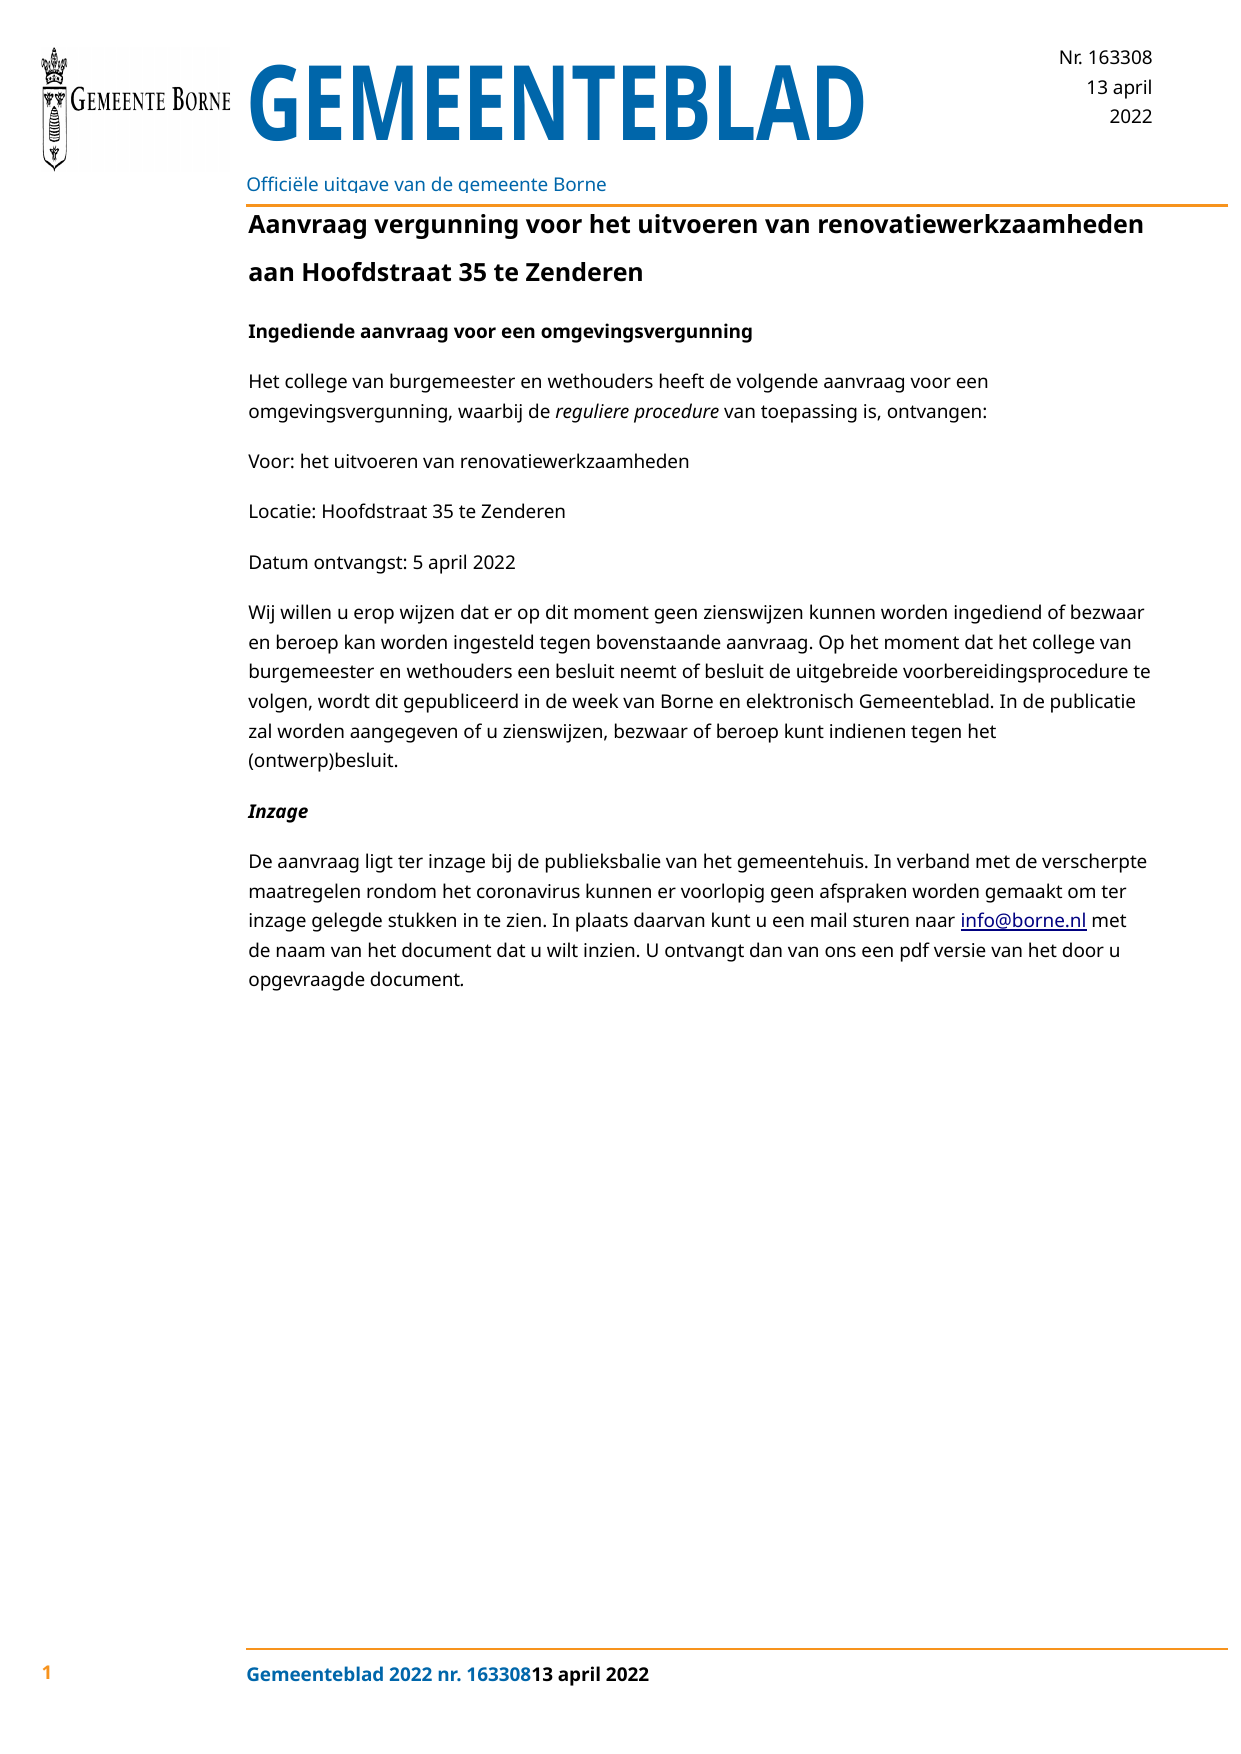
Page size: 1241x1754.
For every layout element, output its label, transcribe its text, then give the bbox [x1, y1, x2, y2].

text Het college van burgemeester en wethouders heeft de volgende aanvraag voor een omgevingsvergunning, waarbij de reguliere procedure van toepassing is, ontvangen: [248, 368, 1152, 424]
text Aanvraag vergunning voor het uitvoeren van renovatiewerkzaamheden aan Hoofdstraat 35 te Zenderen [248, 207, 1152, 288]
text Locatie: Hoofdstraat 35 te Zenderen [248, 499, 1152, 524]
text Ingediende aanvraag voor een omgevingsvergunning [248, 318, 1152, 344]
text Datum ontvangst: 5 april 2022 [248, 549, 1152, 575]
text Wij willen u erop wijzen dat er op dit moment geen zienswijzen kunnen worden ingediend of bezwaar en beroep kan worden ingesteld tegen bovenstaande aanvraag. Op het moment dat het college van burgemeester en wethouders een besluit neemt of besluit de uitgebreide voorbereidingsprocedure te volgen, wordt dit gepubliceerd in de week van Borne en elektronisch Gemeenteblad. In de publicatie zal worden aangegeven of u zienswijzen, bezwaar of beroep kunt indienen tegen het (ontwerp)besluit. [248, 599, 1152, 773]
text De aanvraag ligt ter inzage bij de publieksbalie van het gemeentehuis. In verband met de verscherpte maatregelen rondom het coronavirus kunnen er voorlopig geen afspraken worden gemaakt om ter inzage gelegde stukken in te zien. In plaats daarvan kunt u een mail sturen naar info@borne.nl met de naam van het document dat u wilt inzien. U ontvangt dan van ons een pdf versie van het door u opgevraagde document. [248, 848, 1152, 992]
text Inzage [248, 798, 1152, 824]
picture [41, 47, 231, 172]
text Voor: het uitvoeren van renovatiewerkzaamheden [248, 448, 1152, 474]
